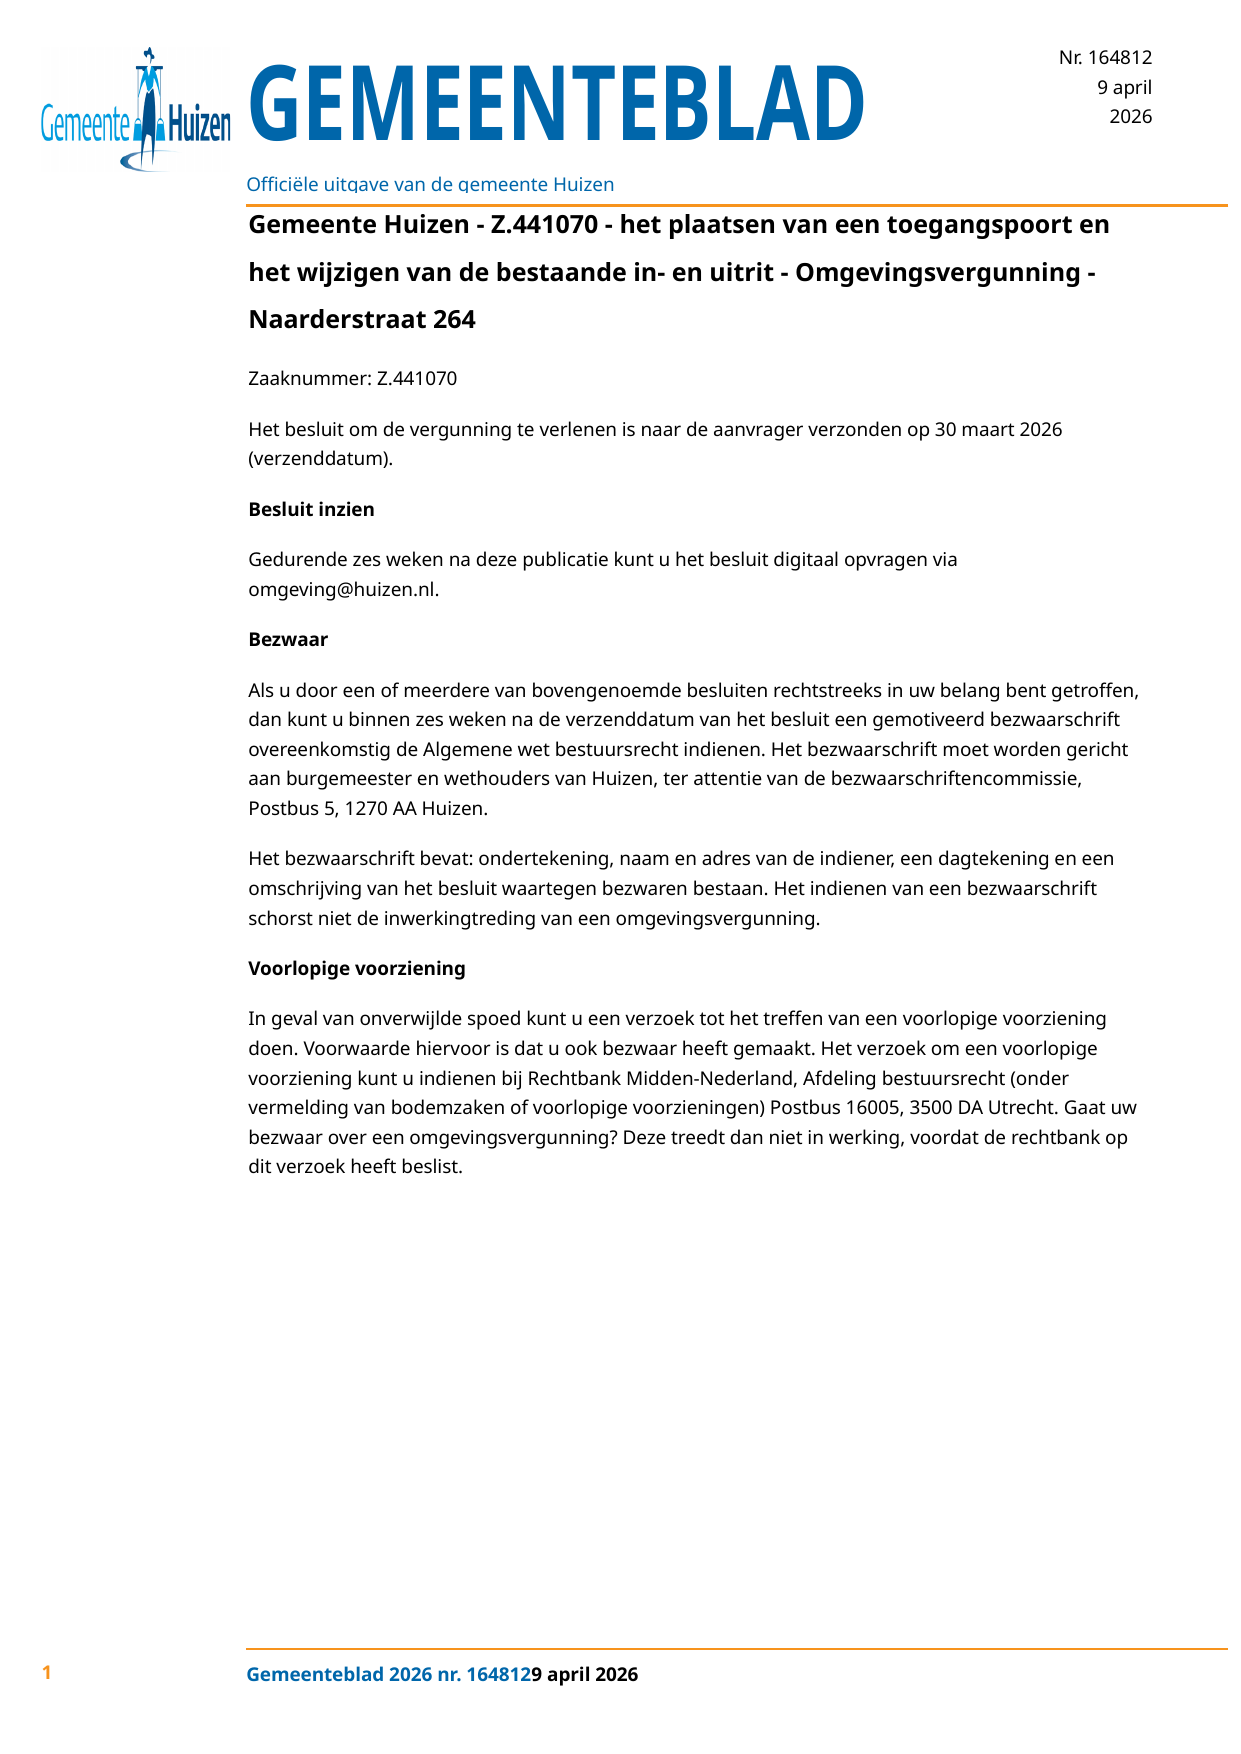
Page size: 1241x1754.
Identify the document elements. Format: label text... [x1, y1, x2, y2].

picture [41, 47, 231, 172]
text Het bezwaarschrift bevat: ondertekening, naam en adres van de indiener, een dagtekening en een omschrijving van het besluit waartegen bezwaren bestaan. Het indienen van een bezwaarschrift schorst niet de inwerkingtreding van een omgevingsvergunning. [248, 846, 1152, 930]
text Voorlopige voorziening [248, 955, 1152, 981]
text Het besluit om de vergunning te verlenen is naar de aanvrager verzonden op 30 maart 2026 (verzenddatum). [248, 416, 1152, 471]
text Gemeente Huizen - Z.441070 - het plaatsen van een toegangspoort en het wijzigen van de bestaande in- en uitrit - Omgevingsvergunning - Naarderstraat 264 [248, 207, 1152, 336]
text Gedurende zes weken na deze publicatie kunt u het besluit digitaal opvragen via omgeving@huizen.nl. [248, 546, 1152, 602]
text Besluit inzien [248, 496, 1152, 522]
text Bezwaar [248, 626, 1152, 652]
text In geval van onverwijlde spoed kunt u een verzoek tot het treffen van een voorlopige voorziening doen. Voorwaarde hiervoor is dat u ook bezwaar heeft gemaakt. Het verzoek om een voorlopige voorziening kunt u indienen bij Rechtbank Midden-Nederland, Afdeling bestuursrecht (onder vermelding van bodemzaken of voorlopige voorzieningen) Postbus 16005, 3500 DA Utrecht. Gaat uw bezwaar over een omgevingsvergunning? Deze treedt dan niet in werking, voordat de rechtbank op dit verzoek heeft beslist. [248, 1006, 1152, 1179]
text Als u door een of meerdere van bovengenoemde besluiten rechtstreeks in uw belang bent getroffen, dan kunt u binnen zes weken na de verzenddatum van het besluit een gemotiveerd bezwaarschrift overeenkomstig de Algemene wet bestuursrecht indienen. Het bezwaarschrift moet worden gericht aan burgemeester en wethouders van Huizen, ter attentie van de bezwaarschriftencommissie, Postbus 5, 1270 AA Huizen. [248, 677, 1152, 821]
text Zaaknummer: Z.441070 [248, 366, 1152, 391]
